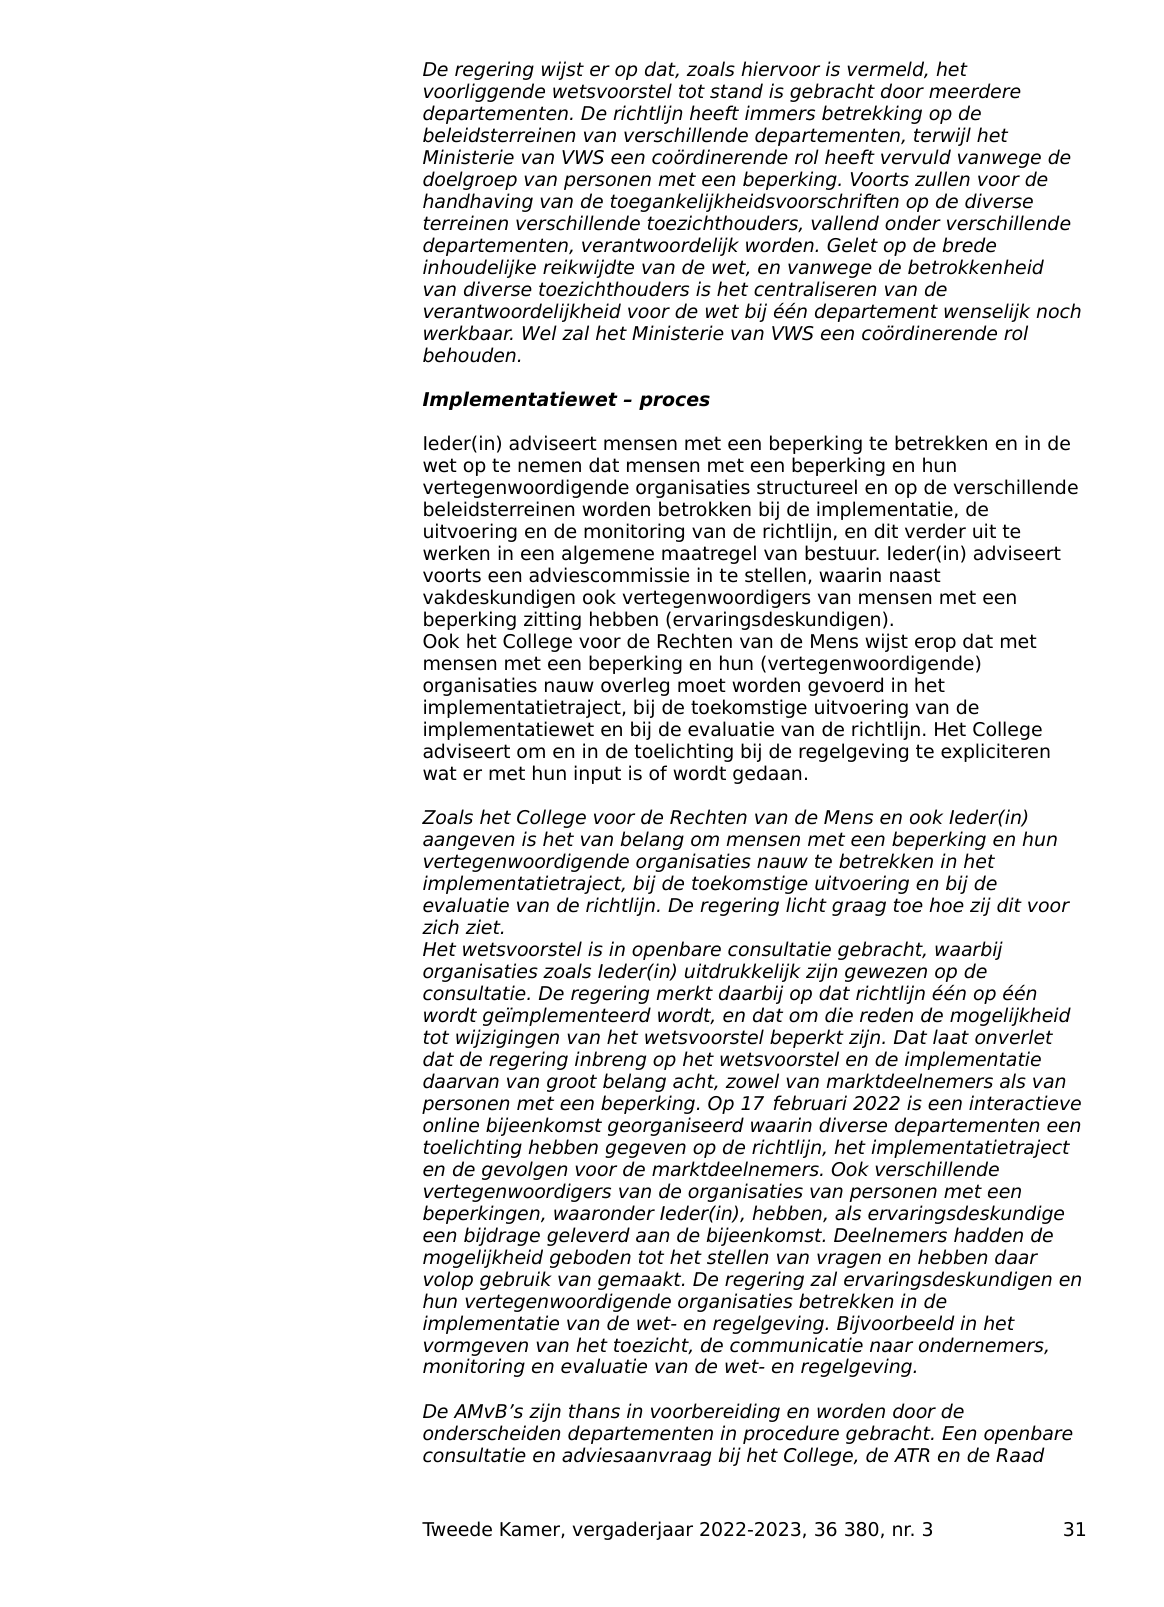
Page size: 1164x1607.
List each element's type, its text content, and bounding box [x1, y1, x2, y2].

text Zoals het College voor de Rechten van de Mens en ook Ieder(in) aangeven is het van belang om mensen met een beperking en hun vertegenwoordigende organisaties nauw te betrekken in het implementatietraject, bij de toekomstige uitvoering en bij de evaluatie van de richtlijn. De regering licht graag toe hoe zij dit voor zich ziet. [422, 807, 1087, 939]
subtitle Implementatiewet – proces [422, 389, 1087, 411]
text De AMvB’s zijn thans in voorbereiding en worden door de onderscheiden departementen in procedure gebracht. Een openbare consultatie en adviesaanvraag bij het College, de ATR en de Raad [422, 1401, 1087, 1467]
text De regering wijst er op dat, zoals hiervoor is vermeld, het voorliggende wetsvoorstel tot stand is gebracht door meerdere departementen. De richtlijn heeft immers betrekking op de beleidsterreinen van verschillende departementen, terwijl het Ministerie van VWS een coördinerende rol heeft vervuld vanwege de doelgroep van personen met een beperking. Voorts zullen voor de handhaving van de toegankelijkheidsvoorschriften op de diverse terreinen verschillende toezichthouders, vallend onder verschillende departementen, verantwoordelijk worden. Gelet op de brede inhoudelijke reikwijdte van de wet, en vanwege de betrokkenheid van diverse toezichthouders is het centraliseren van de verantwoordelijkheid voor de wet bij één departement wenselijk noch werkbaar. Wel zal het Ministerie van VWS een coördinerende rol behouden. [422, 59, 1087, 367]
text Ook het College voor de Rechten van de Mens wijst erop dat met mensen met een beperking en hun (vertegenwoordigende) organisaties nauw overleg moet worden gevoerd in het implementatietraject, bij de toekomstige uitvoering van de implementatiewet en bij de evaluatie van de richtlijn. Het College adviseert om en in de toelichting bij de regelgeving te expliciteren wat er met hun input is of wordt gedaan. [422, 631, 1087, 785]
text Ieder(in) adviseert mensen met een beperking te betrekken en in de wet op te nemen dat mensen met een beperking en hun vertegenwoordigende organisaties structureel en op de verschillende beleidsterreinen worden betrokken bij de implementatie, de uitvoering en de monitoring van de richtlijn, en dit verder uit te werken in een algemene maatregel van bestuur. Ieder(in) adviseert voorts een adviescommissie in te stellen, waarin naast vakdeskundigen ook vertegenwoordigers van mensen met een beperking zitting hebben (ervaringsdeskundigen). [422, 433, 1087, 631]
text Het wetsvoorstel is in openbare consultatie gebracht, waarbij organisaties zoals Ieder(in) uitdrukkelijk zijn gewezen op de consultatie. De regering merkt daarbij op dat richtlijn één op één wordt geïmplementeerd wordt, en dat om die reden de mogelijkheid tot wijzigingen van het wetsvoorstel beperkt zijn. Dat laat onverlet dat de regering inbreng op het wetsvoorstel en de implementatie daarvan van groot belang acht, zowel van marktdeelnemers als van personen met een beperking. Op 17 februari 2022 is een interactieve online bijeenkomst georganiseerd waarin diverse departementen een toelichting hebben gegeven op de richtlijn, het implementatietraject en de gevolgen voor de marktdeelnemers. Ook verschillende vertegenwoordigers van de organisaties van personen met een beperkingen, waaronder Ieder(in), hebben, als ervaringsdeskundige een bijdrage geleverd aan de bijeenkomst. Deelnemers hadden de mogelijkheid geboden tot het stellen van vragen en hebben daar volop gebruik van gemaakt. De regering zal ervaringsdeskundigen en hun vertegenwoordigende organisaties betrekken in de implementatie van de wet- en regelgeving. Bijvoorbeeld in het vormgeven van het toezicht, de communicatie naar ondernemers, monitoring en evaluatie van de wet- en regelgeving. [422, 939, 1087, 1378]
